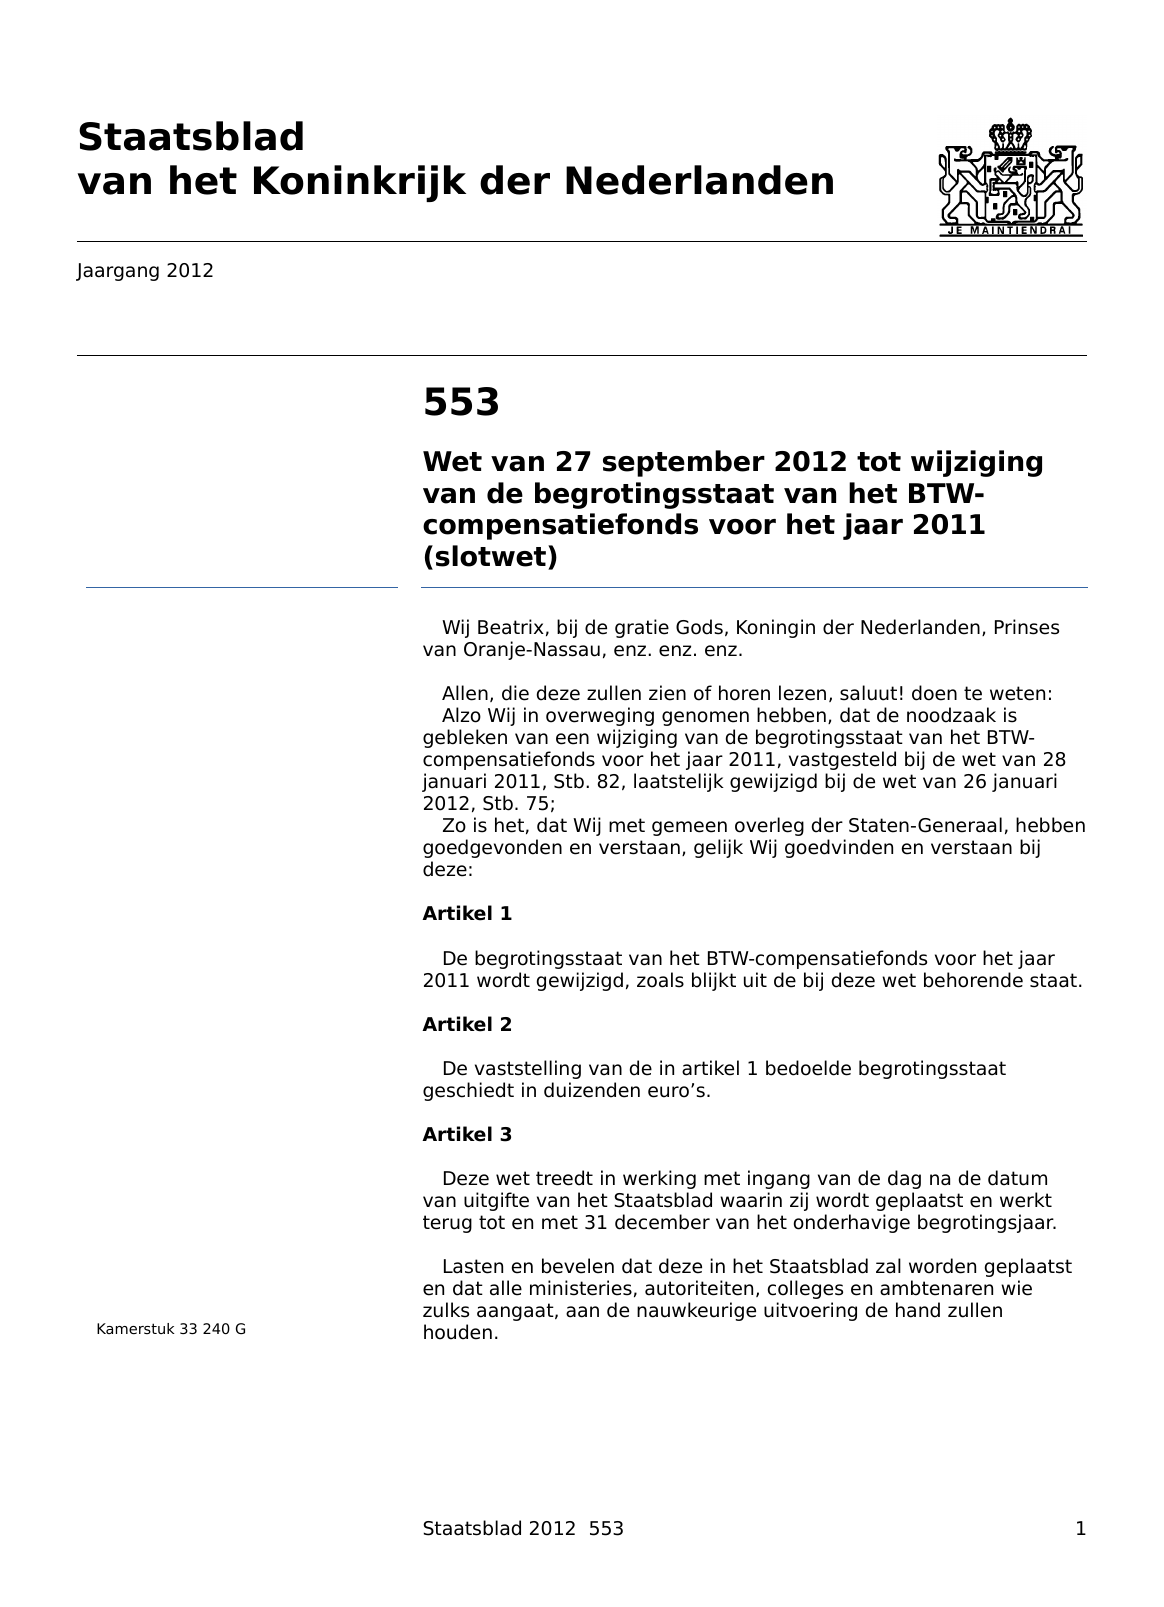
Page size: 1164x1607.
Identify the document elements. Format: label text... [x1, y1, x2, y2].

table_header [886, 100, 1087, 241]
subtitle Artikel 2 [422, 1014, 1087, 1036]
text Wij Beatrix, bij de gratie Gods, Koningin der Nederlanden, Prinses van Oranje-Nassau, enz. enz. enz. [422, 617, 1087, 661]
table_cell Jaargang 2012 [77, 242, 1087, 355]
text De begrotingsstaat van het BTW-compensatiefonds voor het jaar 2011 wordt gewijzigd, zoals blijkt uit de bij deze wet behorende staat. [422, 947, 1087, 991]
text Allen, die deze zullen zien of horen lezen, saluut! doen te weten: [422, 683, 1087, 705]
text Kamerstuk 33 240 G [77, 1321, 396, 1338]
subtitle Artikel 1 [422, 903, 1087, 925]
text Wet van 27 september 2012 tot wijziging van de begrotingsstaat van het BTW-compensatiefonds voor het jaar 2011 (slotwet) [422, 447, 1087, 573]
picture [936, 115, 1087, 240]
text Deze wet treedt in werking met ingang van de dag na de datum van uitgifte van het Staatsblad waarin zij wordt geplaatst en werkt terug tot en met 31 december van het onderhavige begrotingsjaar. [422, 1168, 1087, 1234]
text Alzo Wij in overweging genomen hebben, dat de noodzaak is gebleken van een wijziging van de begrotingsstaat van het BTW-compensatiefonds voor het jaar 2011, vastgesteld bij de wet van 28 januari 2011, Stb. 82, laatstelijk gewijzigd bij de wet van 26 januari 2012, Stb. 75; [422, 705, 1087, 815]
subtitle 553 [422, 381, 1087, 424]
text Zo is het, dat Wij met gemeen overleg der Staten-Generaal, hebben goedgevonden en verstaan, gelijk Wij goedvinden en verstaan bij deze: [422, 815, 1087, 881]
text Lasten en bevelen dat deze in het Staatsblad zal worden geplaatst en dat alle ministeries, autoriteiten, colleges en ambtenaren wie zulks aangaat, aan de nauwkeurige uitvoering de hand zullen houden. [422, 1256, 1087, 1344]
text De vaststelling van de in artikel 1 bedoelde begrotingsstaat geschiedt in duizenden euro’s. [422, 1058, 1087, 1102]
table_header Staatsblad van het Koninkrijk der Nederlanden [77, 100, 886, 241]
subtitle Artikel 3 [422, 1124, 1087, 1146]
